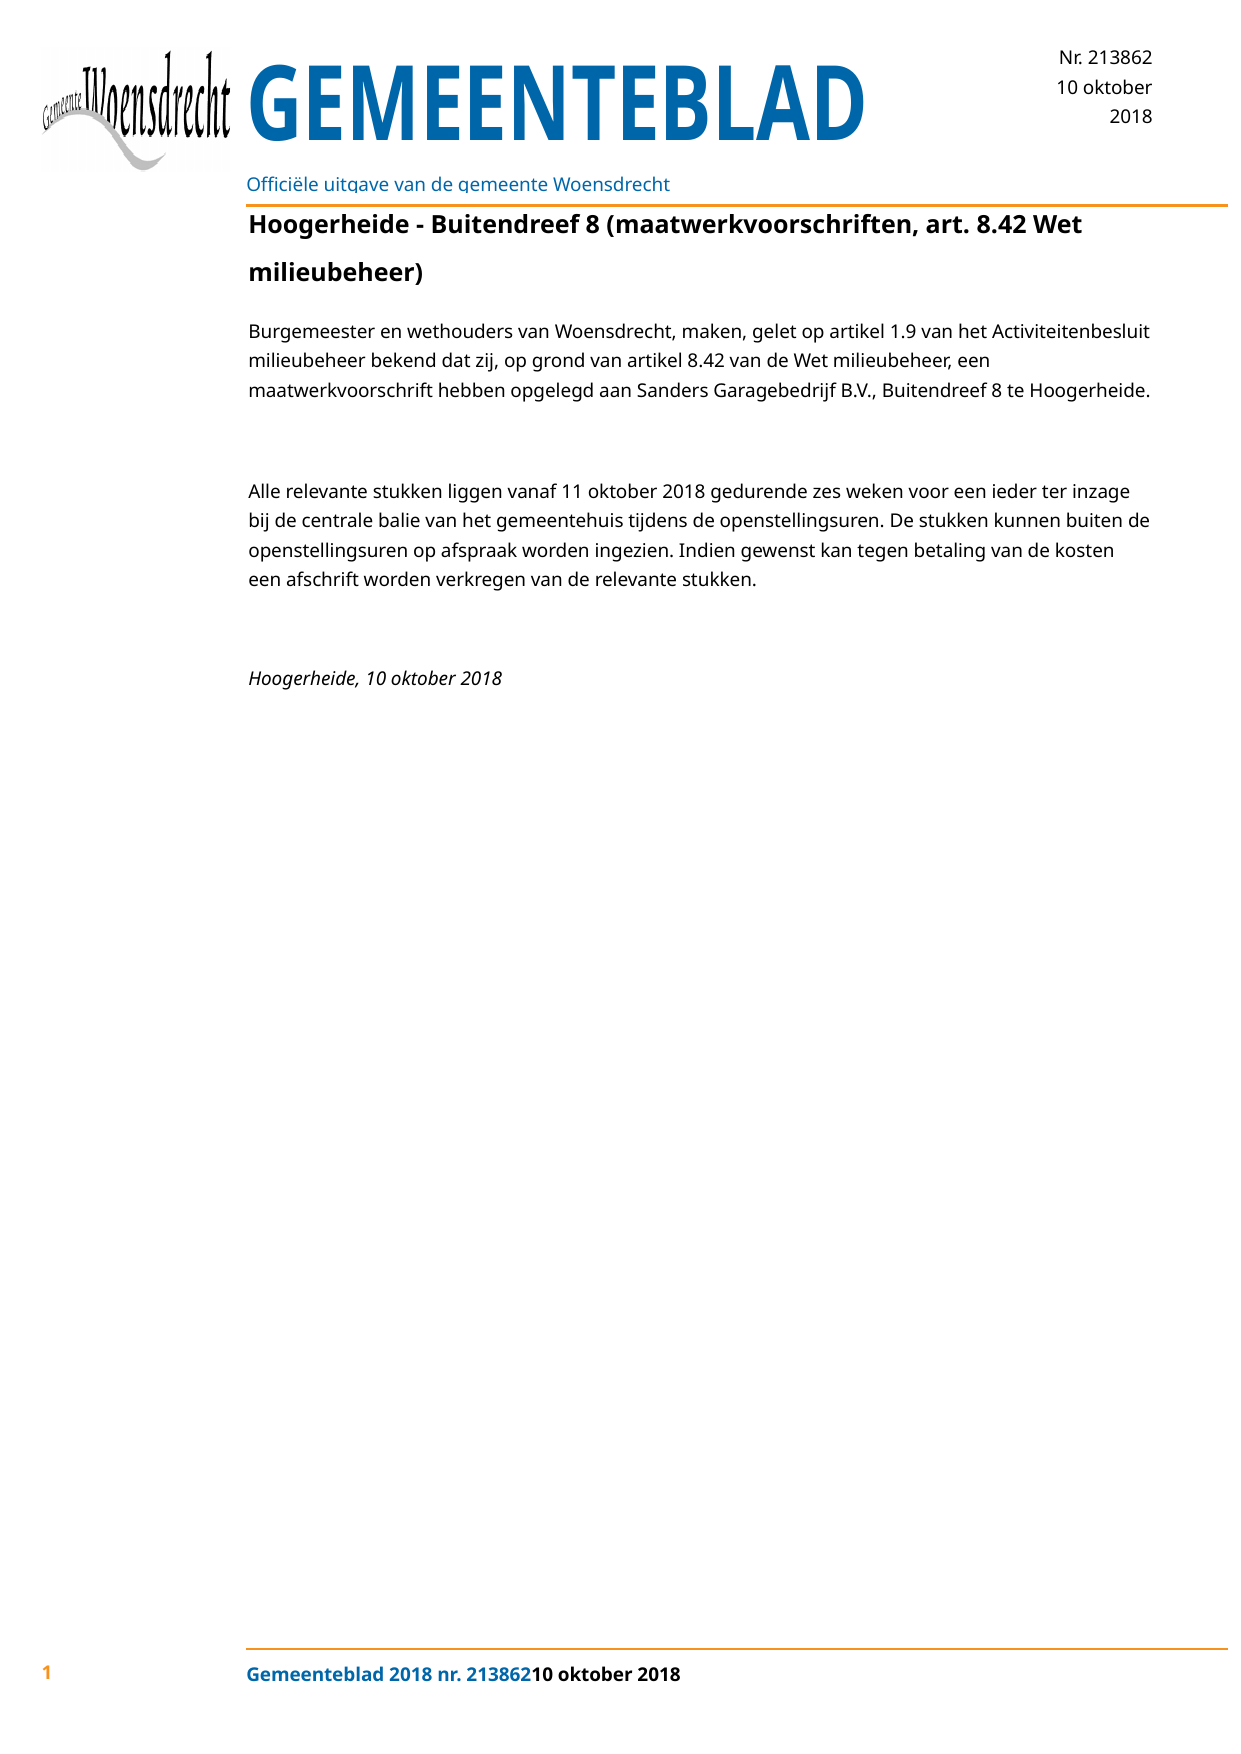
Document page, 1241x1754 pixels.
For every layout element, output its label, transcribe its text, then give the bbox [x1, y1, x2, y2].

picture [41, 47, 231, 172]
text Alle relevante stukken liggen vanaf 11 oktober 2018 gedurende zes weken voor een ieder ter inzage bij de centrale balie van het gemeentehuis tijdens de openstellingsuren. De stukken kunnen buiten de openstellingsuren op afspraak worden ingezien. Indien gewenst kan tegen betaling van de kosten een afschrift worden verkregen van de relevante stukken. [248, 478, 1152, 592]
text Burgemeester en wethouders van Woensdrecht, maken, gelet op artikel 1.9 van het Activiteitenbesluit milieubeheer bekend dat zij, op grond van artikel 8.42 van de Wet milieubeheer, een maatwerkvoorschrift hebben opgelegd aan Sanders Garagebedrijf B.V., Buitendreef 8 te Hoogerheide. [248, 318, 1152, 403]
text Hoogerheide - Buitendreef 8 (maatwerkvoorschriften, art. 8.42 Wet milieubeheer) [248, 207, 1152, 288]
text Hoogerheide, 10 oktober 2018 [248, 665, 1152, 691]
